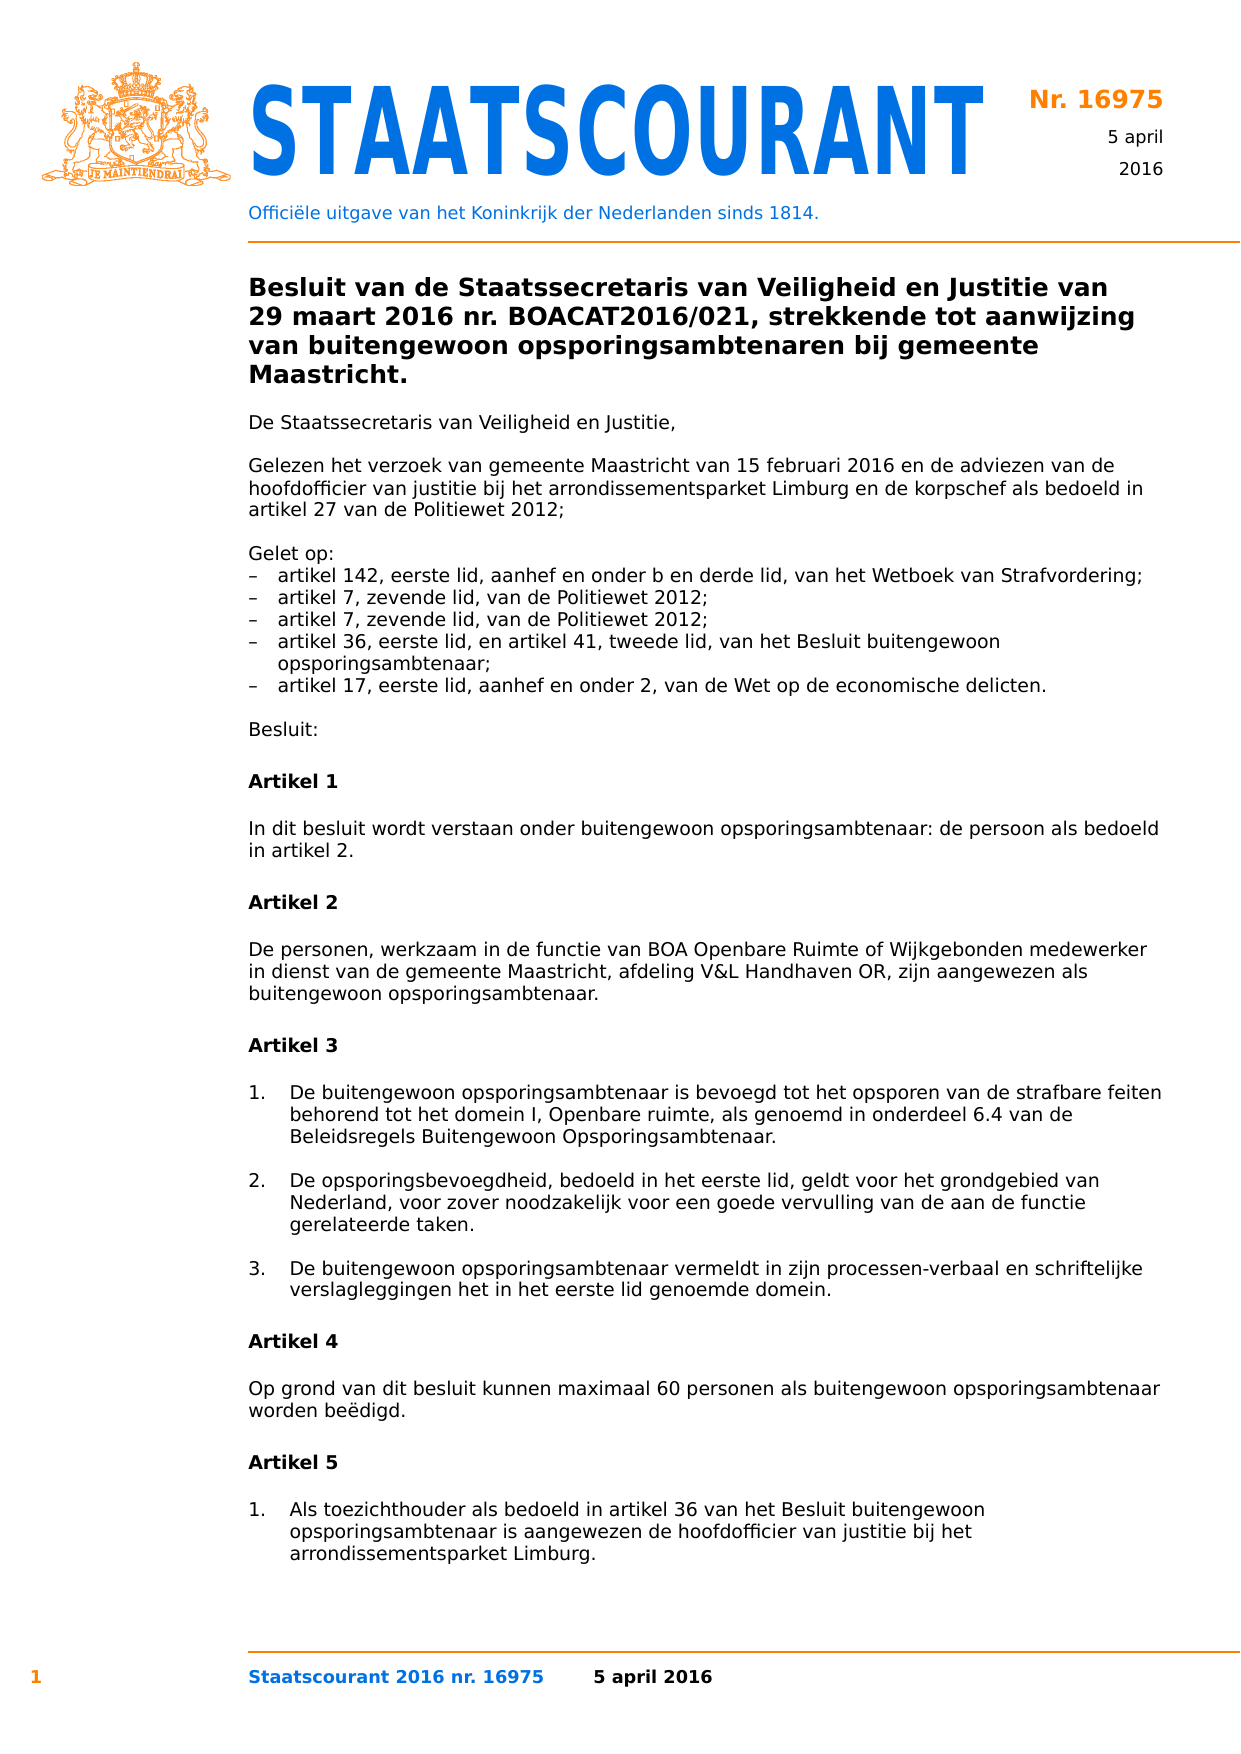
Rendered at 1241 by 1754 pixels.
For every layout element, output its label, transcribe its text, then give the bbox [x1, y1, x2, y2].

text – artikel 17, eerste lid, aanhef en onder 2, van de Wet op de economische delicten. [248, 675, 1163, 697]
text Gelezen het verzoek van gemeente Maastricht van 15 februari 2016 en de adviezen van de hoofdofficier van justitie bij het arrondissementsparket Limburg en de korpschef als bedoeld in artikel 27 van de Politiewet 2012; [248, 455, 1163, 521]
text 1. De buitengewoon opsporingsambtenaar is bevoegd tot het opsporen van de strafbare feiten behorend tot het domein I, Openbare ruimte, als genoemd in onderdeel 6.4 van de Beleidsregels Buitengewoon Opsporingsambtenaar. [248, 1082, 1163, 1148]
subtitle Artikel 1 [248, 771, 1163, 793]
text De personen, werkzaam in de functie van BOA Openbare Ruimte of Wijkgebonden medewerker in dienst van de gemeente Maastricht, afdeling V&L Handhaven OR, zijn aangewezen als buitengewoon opsporingsambtenaar. [248, 939, 1163, 1005]
text 2. De opsporingsbevoegdheid, bedoeld in het eerste lid, geldt voor het grondgebied van Nederland, voor zover noodzakelijk voor een goede vervulling van de aan de functie gerelateerde taken. [248, 1169, 1163, 1236]
subtitle Besluit van de Staatssecretaris van Veiligheid en Justitie van 29 maart 2016 nr. BOACAT2016/021, strekkende tot aanwijzing van buitengewoon opsporingsambtenaren bij gemeente Maastricht. [248, 273, 1163, 390]
text – artikel 7, zevende lid, van de Politiewet 2012; [248, 609, 1163, 631]
table_header Nr. 16975 [998, 62, 1240, 121]
table_cell 5 april [998, 121, 1240, 153]
text – artikel 36, eerste lid, en artikel 41, tweede lid, van het Besluit buitengewoon opsporingsambtenaar; [248, 631, 1163, 675]
table_cell Officiële uitgave van het Koninkrijk der Nederlanden sinds 1814. [248, 203, 1240, 241]
text De Staatssecretaris van Veiligheid en Justitie, [248, 412, 1163, 433]
subtitle Artikel 3 [248, 1035, 1163, 1057]
table_header STAATSCOURANT [248, 62, 998, 203]
text Op grond van dit besluit kunnen maximaal 60 personen als buitengewoon opsporingsambtenaar worden beëdigd. [248, 1378, 1163, 1422]
text Besluit: [248, 719, 1163, 741]
text – artikel 7, zevende lid, van de Politiewet 2012; [248, 587, 1163, 609]
subtitle Artikel 5 [248, 1452, 1163, 1474]
table_header [25, 62, 248, 241]
subtitle Artikel 4 [248, 1331, 1163, 1353]
table_cell 2016 [998, 153, 1240, 203]
text Gelet op: [248, 543, 1163, 565]
text In dit besluit wordt verstaan onder buitengewoon opsporingsambtenaar: de persoon als bedoeld in artikel 2. [248, 818, 1163, 862]
subtitle Artikel 2 [248, 892, 1163, 914]
text 1. Als toezichthouder als bedoeld in artikel 36 van het Besluit buitengewoon opsporingsambtenaar is aangewezen de hoofdofficier van justitie bij het arrondissementsparket Limburg. [248, 1499, 1163, 1565]
text 3. De buitengewoon opsporingsambtenaar vermeldt in zijn processen-verbaal en schriftelijke verslagleggingen het in het eerste lid genoemde domein. [248, 1257, 1163, 1301]
text – artikel 142, eerste lid, aanhef en onder b en derde lid, van het Wetboek van Strafvordering; [248, 565, 1163, 587]
picture [41, 62, 231, 186]
